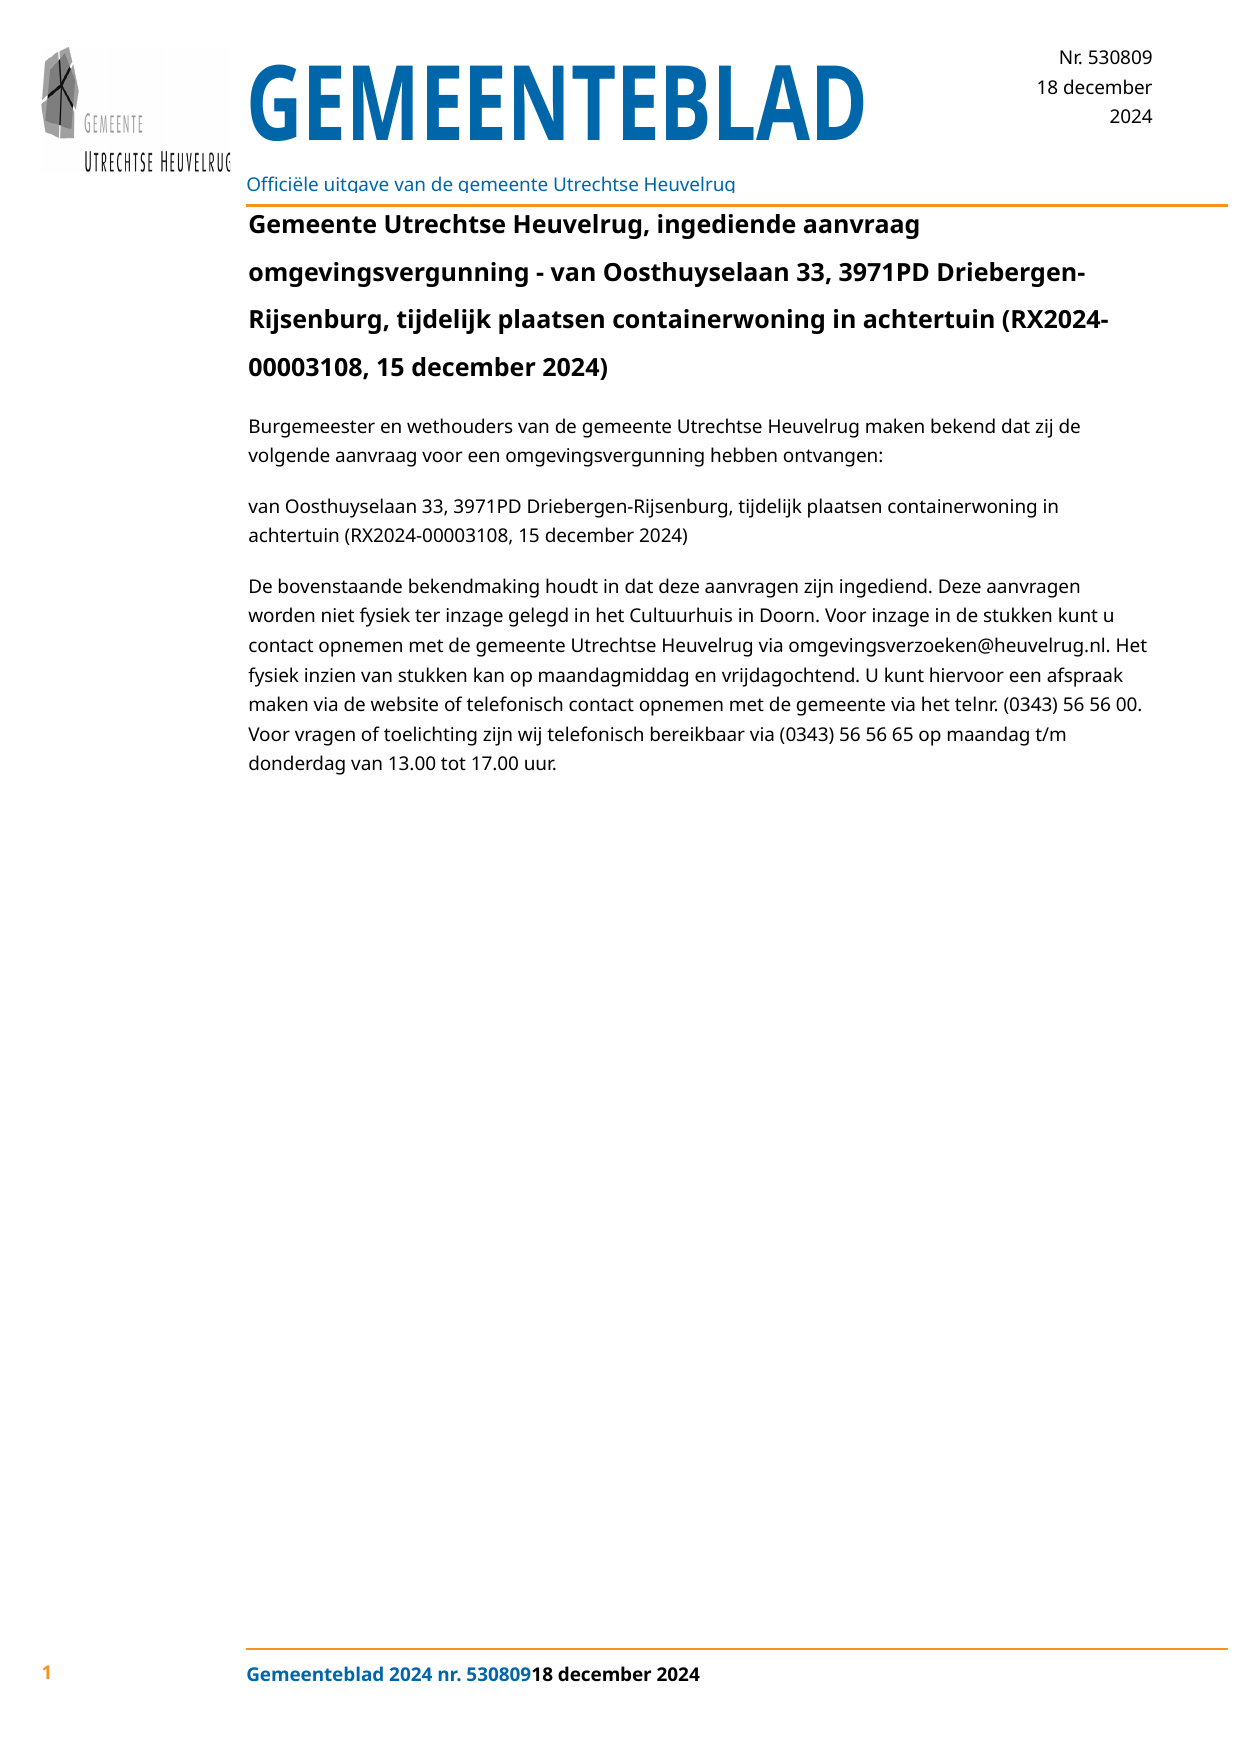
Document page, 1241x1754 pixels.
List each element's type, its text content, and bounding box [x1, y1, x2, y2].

picture [41, 47, 231, 172]
text van Oosthuyselaan 33, 3971PD Driebergen-Rijsenburg, tijdelijk plaatsen containerwoning in achtertuin (RX2024-00003108, 15 december 2024) [248, 493, 1152, 548]
text Gemeente Utrechtse Heuvelrug, ingediende aanvraag omgevingsvergunning - van Oosthuyselaan 33, 3971PD Driebergen-Rijsenburg, tijdelijk plaatsen containerwoning in achtertuin (RX2024-00003108, 15 december 2024) [248, 207, 1152, 384]
text De bovenstaande bekendmaking houdt in dat deze aanvragen zijn ingediend. Deze aanvragen worden niet fysiek ter inzage gelegd in het Cultuurhuis in Doorn. Voor inzage in de stukken kunt u contact opnemen met de gemeente Utrechtse Heuvelrug via omgevingsverzoeken@heuvelrug.nl. Het fysiek inzien van stukken kan op maandagmiddag en vrijdagochtend. U kunt hiervoor een afspraak maken via de website of telefonisch contact opnemen met de gemeente via het telnr. (0343) 56 56 00. Voor vragen of toelichting zijn wij telefonisch bereikbaar via (0343) 56 56 65 op maandag t/m donderdag van 13.00 tot 17.00 uur. [248, 573, 1152, 776]
text Burgemeester en wethouders van de gemeente Utrechtse Heuvelrug maken bekend dat zij de volgende aanvraag voor een omgevingsvergunning hebben ontvangen: [248, 413, 1152, 468]
